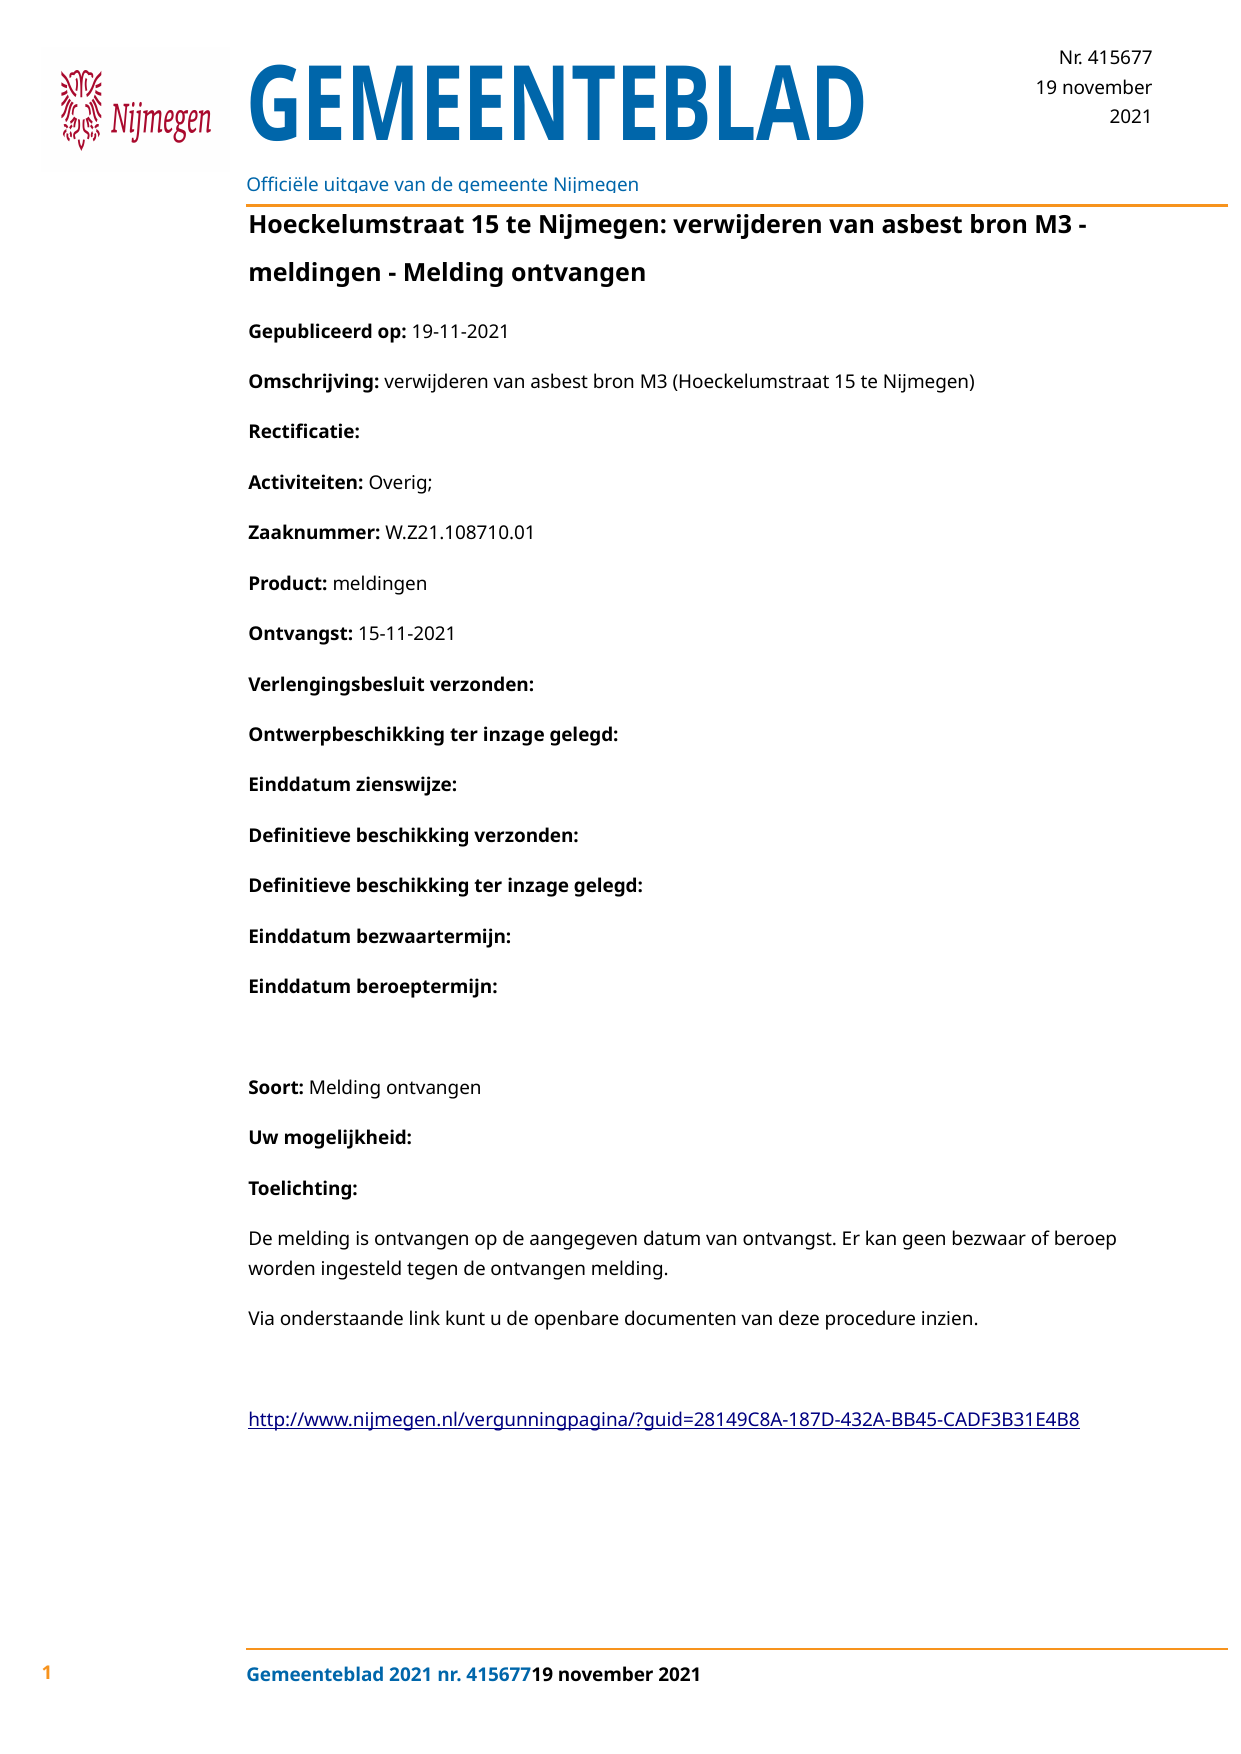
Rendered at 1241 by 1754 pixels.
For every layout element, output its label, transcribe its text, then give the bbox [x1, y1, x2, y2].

text Verlengingsbesluit verzonden: [248, 671, 1152, 697]
text Ontwerpbeschikking ter inzage gelegd: [248, 721, 1152, 747]
text Ontvangst: 15-11-2021 [248, 620, 1152, 646]
picture [41, 47, 231, 172]
text http://www.nijmegen.nl/vergunningpagina/?guid=28149C8A-187D-432A-BB45-CADF3B31E4B8 [248, 1406, 1152, 1432]
text Gepubliceerd op: 19-11-2021 [248, 318, 1152, 344]
text Einddatum beroeptermijn: [248, 973, 1152, 999]
text Definitieve beschikking verzonden: [248, 822, 1152, 848]
text Zaaknummer: W.Z21.108710.01 [248, 519, 1152, 545]
text Definitieve beschikking ter inzage gelegd: [248, 872, 1152, 898]
text Omschrijving: verwijderen van asbest bron M3 (Hoeckelumstraat 15 te Nijmegen) [248, 368, 1152, 394]
text Toelichting: [248, 1175, 1152, 1201]
text Rectificatie: [248, 419, 1152, 444]
text Activiteiten: Overig; [248, 469, 1152, 495]
text Einddatum zienswijze: [248, 772, 1152, 797]
text Uw mogelijkheid: [248, 1124, 1152, 1150]
text De melding is ontvangen op de aangegeven datum van ontvangst. Er kan geen bezwaar of beroep worden ingesteld tegen de ontvangen melding. [248, 1225, 1152, 1281]
text Hoeckelumstraat 15 te Nijmegen: verwijderen van asbest bron M3 - meldingen - Melding ontvangen [248, 207, 1152, 288]
text Via onderstaande link kunt u de openbare documenten van deze procedure inzien. [248, 1305, 1152, 1331]
text Product: meldingen [248, 570, 1152, 596]
text Soort: Melding ontvangen [248, 1074, 1152, 1100]
text Einddatum bezwaartermijn: [248, 923, 1152, 949]
